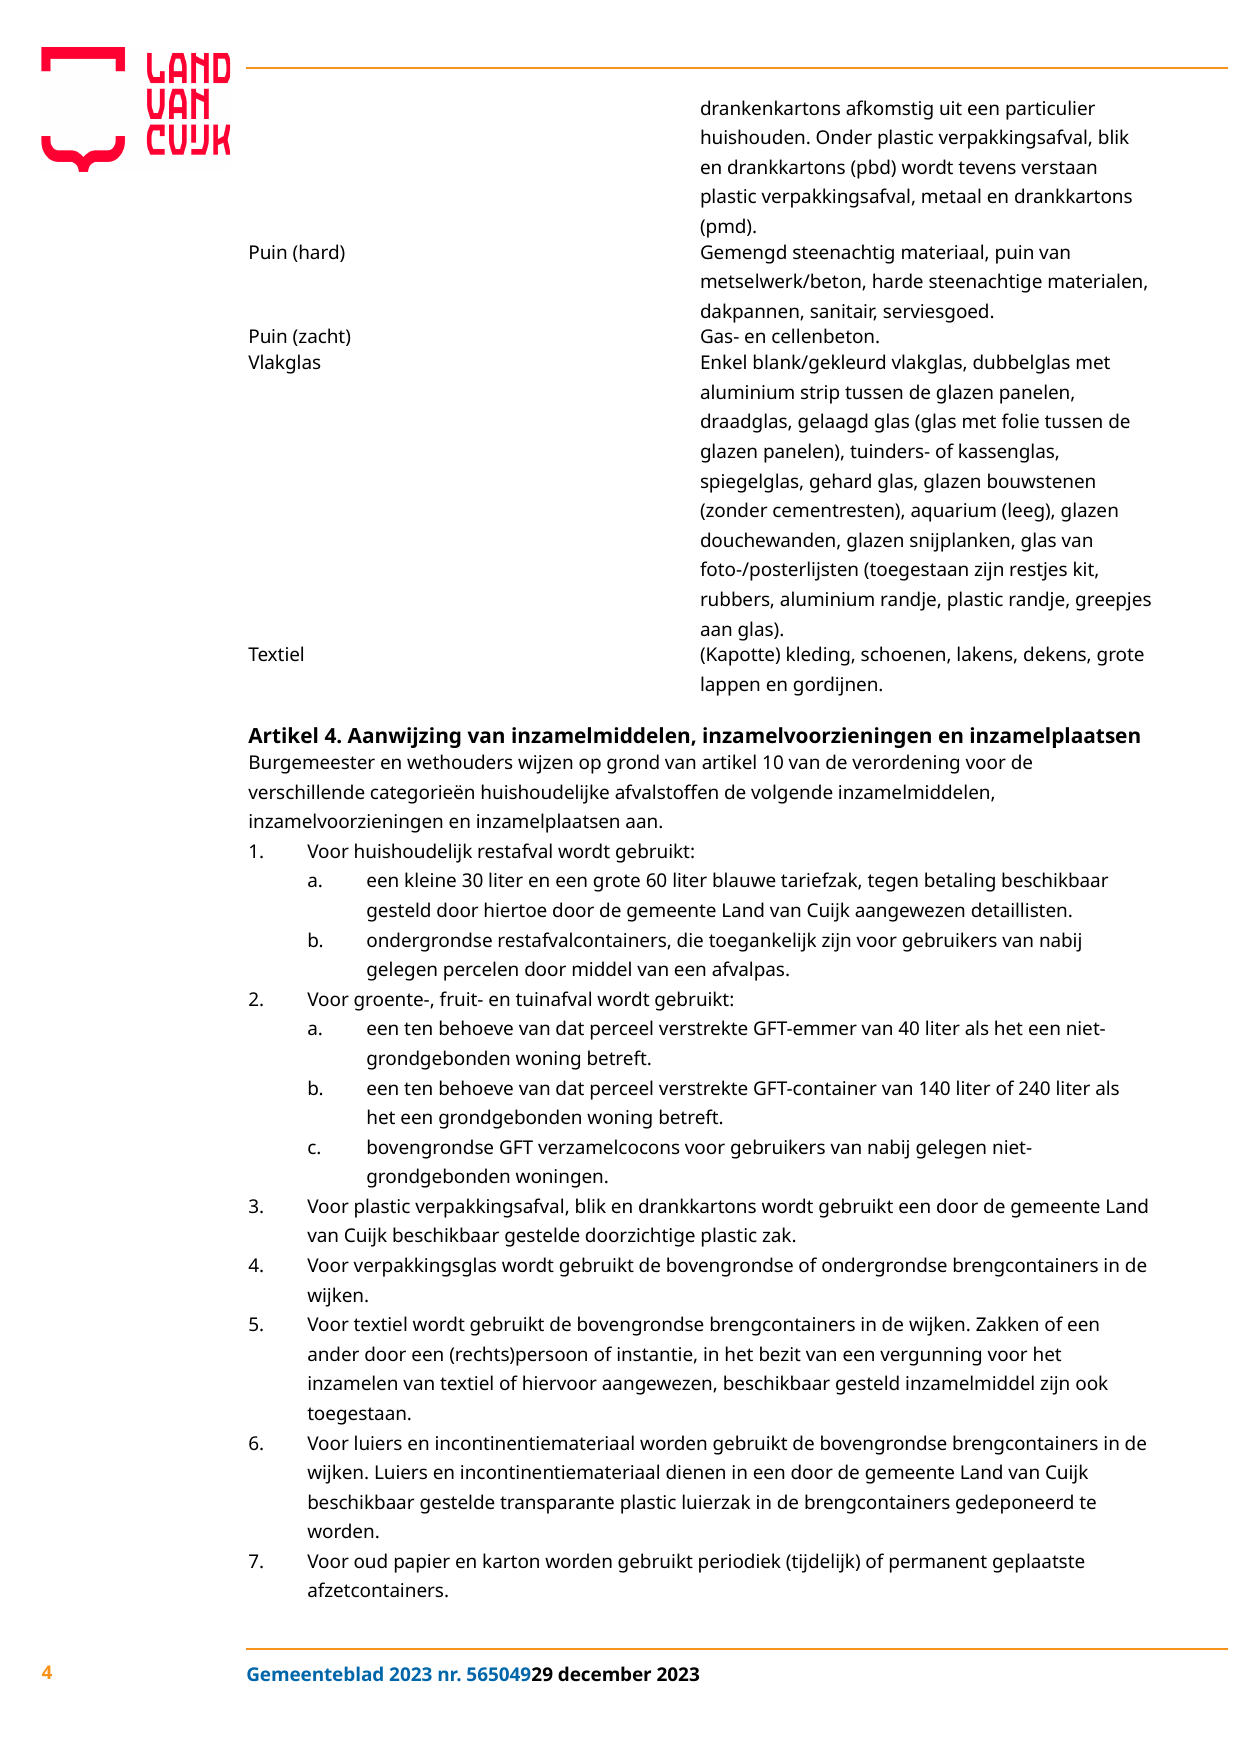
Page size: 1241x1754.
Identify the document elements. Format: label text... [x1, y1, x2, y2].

list Voor oud papier en karton worden gebruikt periodiek (tijdelijk) of permanent geplaatste afzetcontainers. [248, 1548, 1152, 1603]
table_cell Gas- en cellenbeton. [700, 324, 1152, 349]
list bovengrondse GFT verzamelcocons voor gebruikers van nabij gelegen niet-grondgebonden woningen. [307, 1134, 1152, 1189]
table_cell Puin (hard) [248, 239, 700, 324]
list een ten behoeve van dat perceel verstrekte GFT-emmer van 40 liter als het een niet-grondgebonden woning betreft. [307, 1016, 1152, 1071]
table_cell (Kapotte) kleding, schoenen, lakens, dekens, grote lappen en gordijnen. [700, 641, 1152, 697]
table_cell drankenkartons afkomstig uit een particulier huishouden. Onder plastic verpakkingsafval, blik en drankkartons (pbd) wordt tevens verstaan plastic verpakkingsafval, metaal en drankkartons (pmd). [700, 95, 1152, 239]
text Artikel 4. Aanwijzing van inzamelmiddelen, inzamelvoorzieningen en inzamelplaatsen [248, 721, 1152, 749]
table_cell [248, 95, 700, 239]
list Voor plastic verpakkingsafval, blik en drankkartons wordt gebruikt een door de gemeente Land van Cuijk beschikbaar gestelde doorzichtige plastic zak. [248, 1193, 1152, 1248]
table_cell Gemengd steenachtig materiaal, puin van metselwerk/beton, harde steenachtige materialen, dakpannen, sanitair, serviesgoed. [700, 239, 1152, 324]
list Voor groente-, fruit- en tuinafval wordt gebruikt: [248, 986, 1152, 1012]
table_cell Vlakglas [248, 350, 700, 641]
table_cell Puin (zacht) [248, 324, 700, 349]
list Voor luiers en incontinentiemateriaal worden gebruikt de bovengrondse brengcontainers in de wijken. Luiers en incontinentiemateriaal dienen in een door de gemeente Land van Cuijk beschikbaar gestelde transparante plastic luierzak in de brengcontainers gedeponeerd te worden. [248, 1430, 1152, 1544]
list Voor huishoudelijk restafval wordt gebruikt: [248, 838, 1152, 864]
list een kleine 30 liter en een grote 60 liter blauwe tariefzak, tegen betaling beschikbaar gesteld door hiertoe door de gemeente Land van Cuijk aangewezen detaillisten. [307, 868, 1152, 923]
table_cell Enkel blank/gekleurd vlakglas, dubbelglas met aluminium strip tussen de glazen panelen, draadglas, gelaagd glas (glas met folie tussen de glazen panelen), tuinders- of kassenglas, spiegelglas, gehard glas, glazen bouwstenen (zonder cementresten), aquarium (leeg), glazen douchewanden, glazen snijplanken, glas van foto-/posterlijsten (toegestaan zijn restjes kit, rubbers, aluminium randje, plastic randje, greepjes aan glas). [700, 350, 1152, 641]
list Voor verpakkingsglas wordt gebruikt de bovengrondse of ondergrondse brengcontainers in de wijken. [248, 1252, 1152, 1307]
table_cell Textiel [248, 641, 700, 697]
text Burgemeester en wethouders wijzen op grond van artikel 10 van de verordening voor de verschillende categorieën huishoudelijke afvalstoffen de volgende inzamelmiddelen, inzamelvoorzieningen en inzamelplaatsen aan. [248, 749, 1152, 834]
picture [41, 47, 231, 172]
list ondergrondse restafvalcontainers, die toegankelijk zijn voor gebruikers van nabij gelegen percelen door middel van een afvalpas. [307, 927, 1152, 982]
list Voor textiel wordt gebruikt de bovengrondse brengcontainers in de wijken. Zakken of een ander door een (rechts)persoon of instantie, in het bezit van een vergunning voor het inzamelen van textiel of hiervoor aangewezen, beschikbaar gesteld inzamelmiddel zijn ook toegestaan. [248, 1311, 1152, 1426]
list een ten behoeve van dat perceel verstrekte GFT-container van 140 liter of 240 liter als het een grondgebonden woning betreft. [307, 1075, 1152, 1130]
